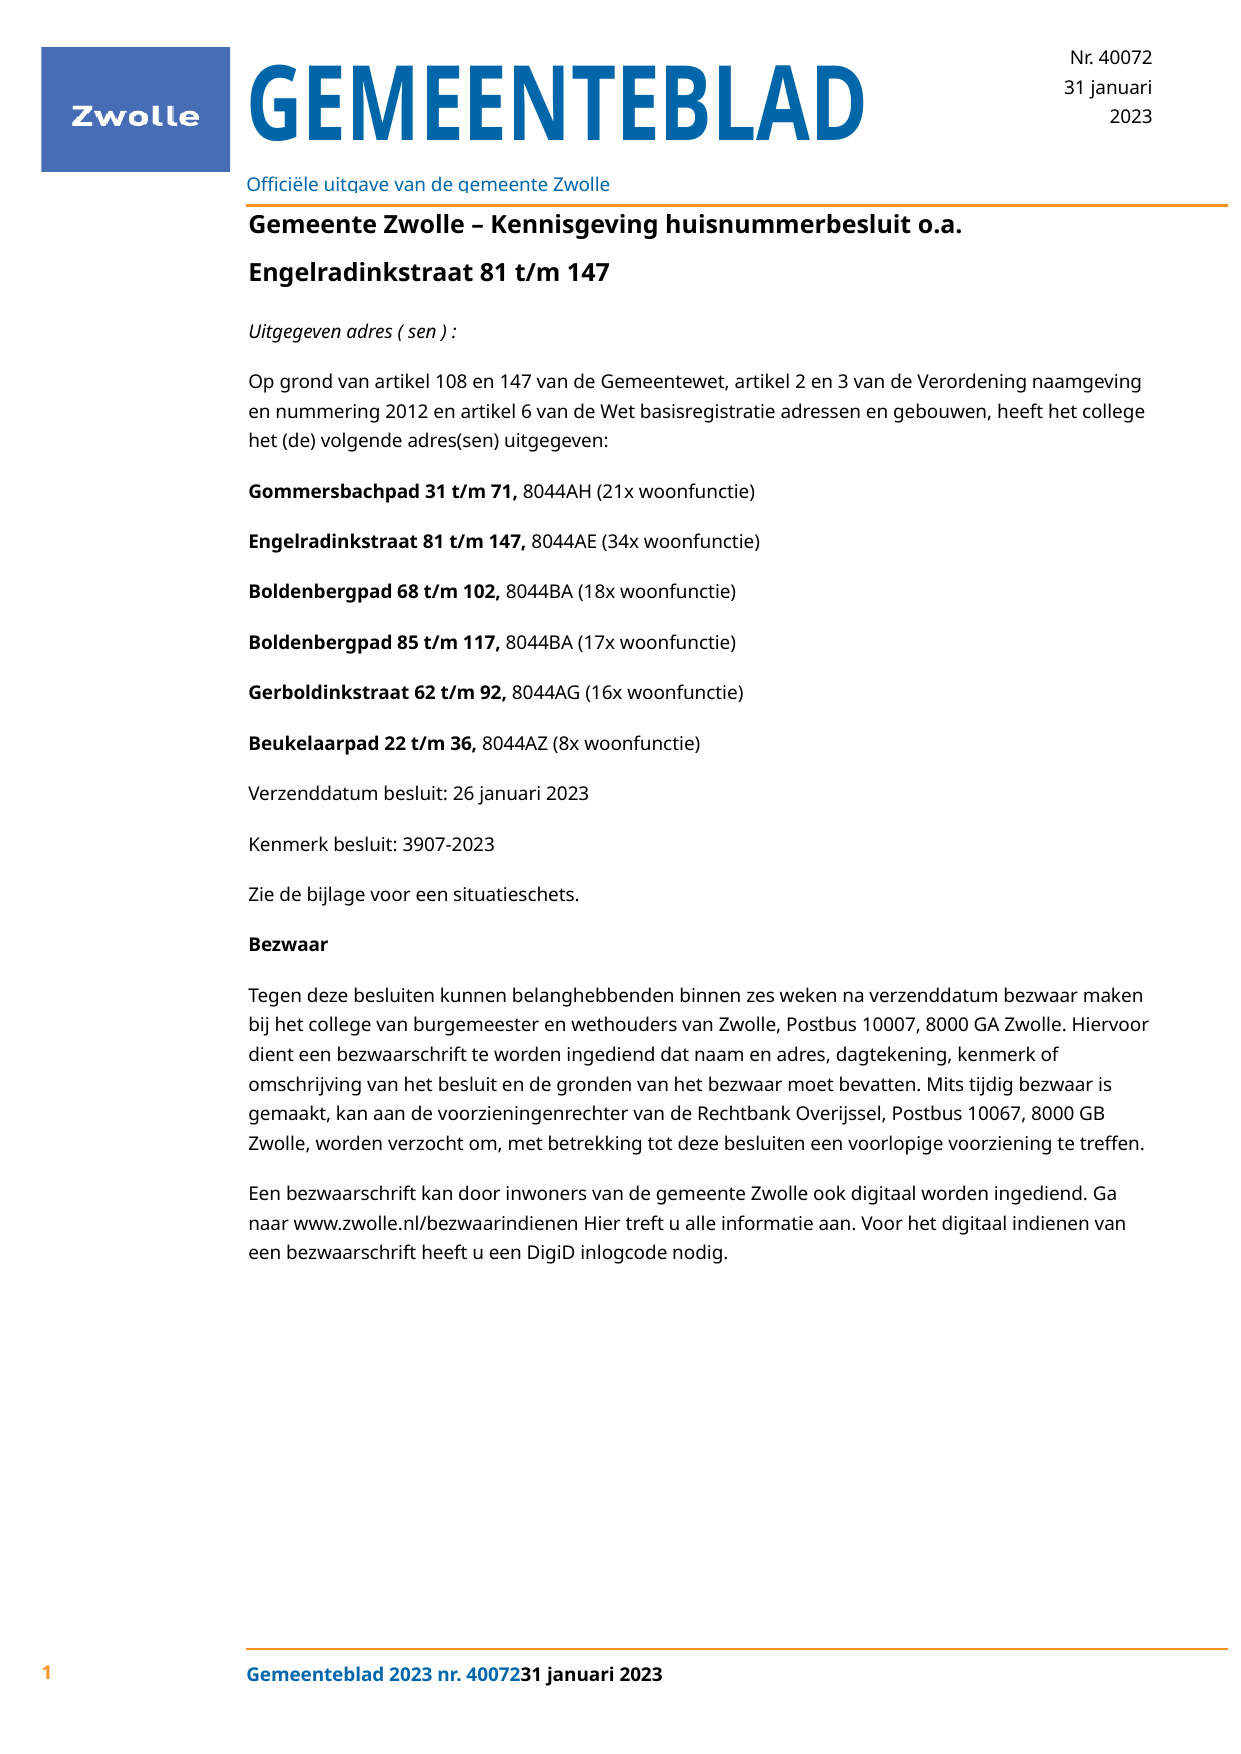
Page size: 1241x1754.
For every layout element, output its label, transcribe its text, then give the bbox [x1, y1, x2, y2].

text Verzenddatum besluit: 26 januari 2023 [248, 780, 1152, 806]
picture [41, 47, 231, 172]
text Gerboldinkstraat 62 t/m 92, 8044AG (16x woonfunctie) [248, 679, 1152, 705]
text Uitgegeven adres ( sen ) : [248, 318, 1152, 344]
text Boldenbergpad 68 t/m 102, 8044BA (18x woonfunctie) [248, 579, 1152, 604]
text Kenmerk besluit: 3907-2023 [248, 831, 1152, 857]
text Een bezwaarschrift kan door inwoners van de gemeente Zwolle ook digitaal worden ingediend. Ga naar www.zwolle.nl/bezwaarindienen Hier treft u alle informatie aan. Voor het digitaal indienen van een bezwaarschrift heeft u een DigiD inlogcode nodig. [248, 1180, 1152, 1265]
text Bezwaar [248, 932, 1152, 957]
text Engelradinkstraat 81 t/m 147, 8044AE (34x woonfunctie) [248, 528, 1152, 554]
text Gemeente Zwolle – Kennisgeving huisnummerbesluit o.a. Engelradinkstraat 81 t/m 147 [248, 207, 1152, 288]
text Zie de bijlage voor een situatieschets. [248, 881, 1152, 907]
text Tegen deze besluiten kunnen belanghebbenden binnen zes weken na verzenddatum bezwaar maken bij het college van burgemeester en wethouders van Zwolle, Postbus 10007, 8000 GA Zwolle. Hiervoor dient een bezwaarschrift te worden ingediend dat naam en adres, dagtekening, kenmerk of omschrijving van het besluit en de gronden van het bezwaar moet bevatten. Mits tijdig bezwaar is gemaakt, kan aan de voorzieningenrechter van de Rechtbank Overijssel, Postbus 10067, 8000 GB Zwolle, worden verzocht om, met betrekking tot deze besluiten een voorlopige voorziening te treffen. [248, 982, 1152, 1156]
text Beukelaarpad 22 t/m 36, 8044AZ (8x woonfunctie) [248, 730, 1152, 756]
text Gommersbachpad 31 t/m 71, 8044AH (21x woonfunctie) [248, 478, 1152, 504]
text Op grond van artikel 108 en 147 van de Gemeentewet, artikel 2 en 3 van de Verordening naamgeving en nummering 2012 en artikel 6 van de Wet basisregistratie adressen en gebouwen, heeft het college het (de) volgende adres(sen) uitgegeven: [248, 368, 1152, 453]
text Boldenbergpad 85 t/m 117, 8044BA (17x woonfunctie) [248, 629, 1152, 655]
